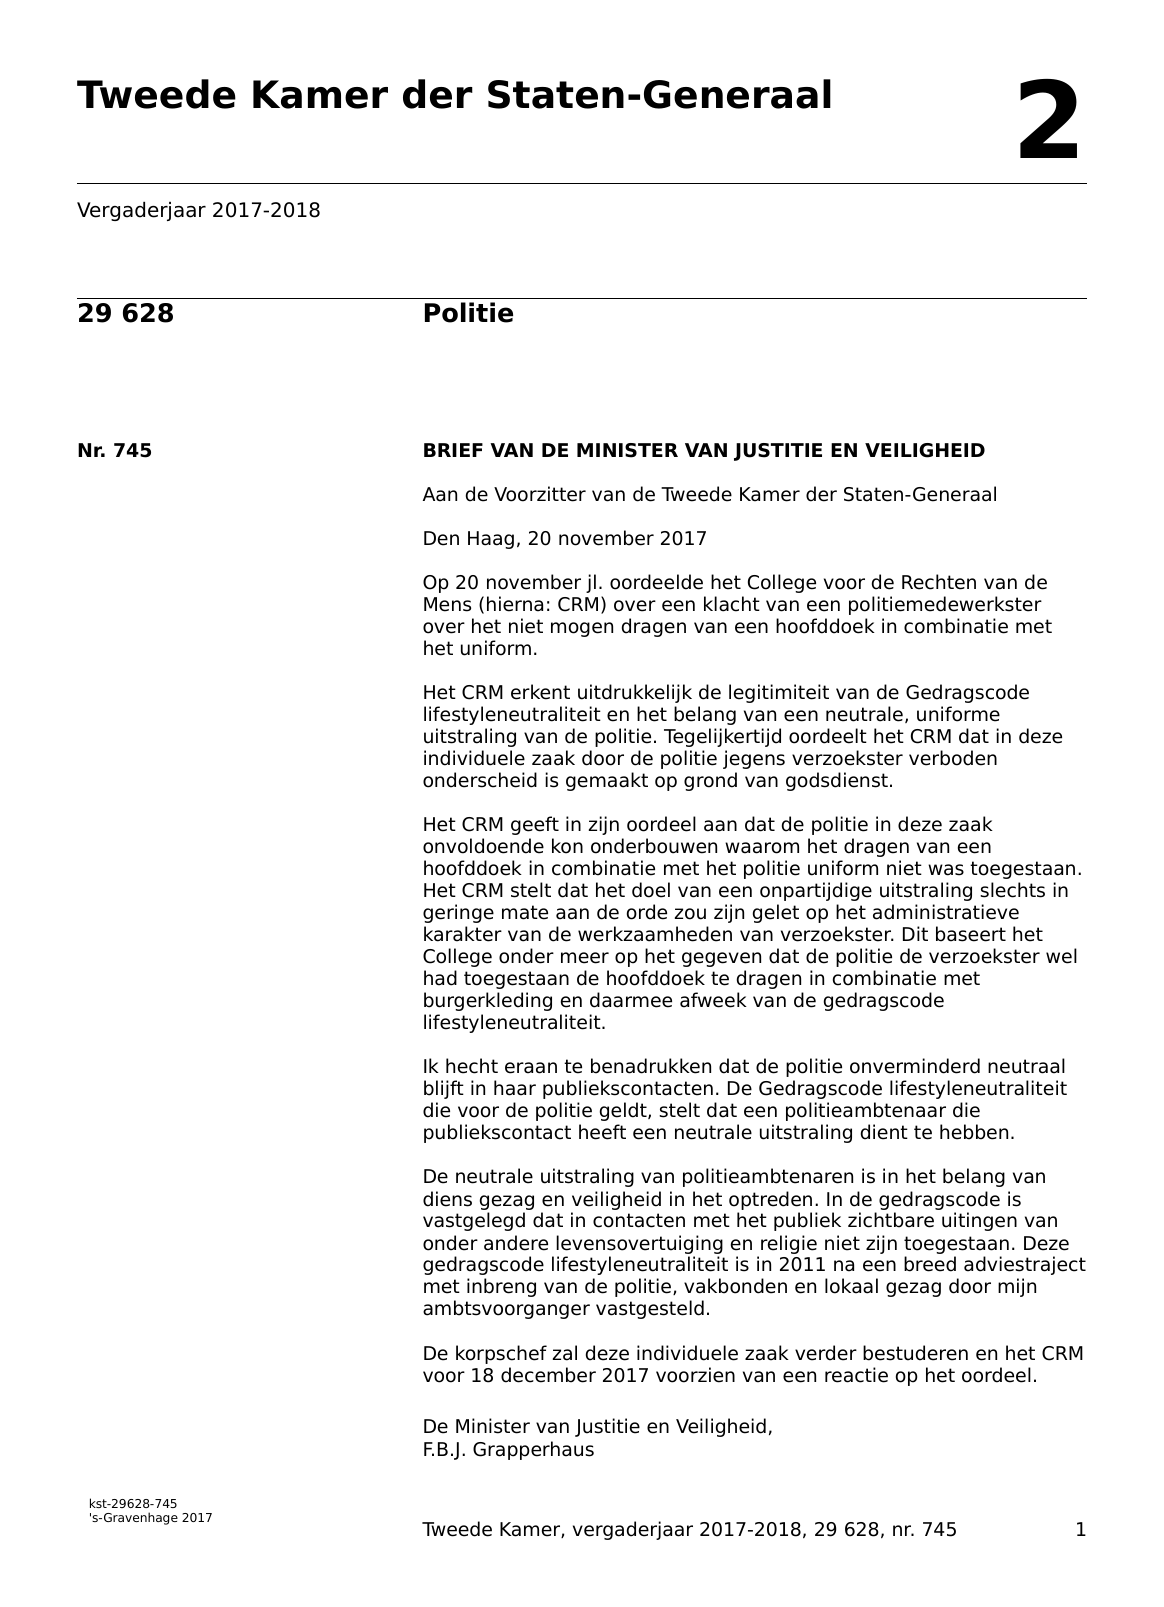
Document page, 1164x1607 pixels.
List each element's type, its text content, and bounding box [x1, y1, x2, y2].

text De korpschef zal deze individuele zaak verder bestuderen en het CRM voor 18 december 2017 voorzien van een reactie op het oordeel. [422, 1342, 1087, 1386]
text De Minister van Justitie en Veiligheid, F.B.J. Grapperhaus [422, 1416, 1087, 1460]
text Ik hecht eraan te benadrukken dat de politie onverminderd neutraal blijft in haar publiekscontacten. De Gedragscode lifestyleneutraliteit die voor de politie geldt, stelt dat een politieambtenaar die publiekscontact heeft een neutrale uitstraling dient te hebben. [422, 1056, 1087, 1144]
text 's-Gravenhage 2017 [88, 1511, 323, 1525]
subtitle Nr. 745 BRIEF VAN DE MINISTER VAN JUSTITIE EN VEILIGHEID [77, 440, 1087, 462]
text Aan de Voorzitter van de Tweede Kamer der Staten-Generaal [422, 484, 1087, 506]
text kst-29628-745 [88, 1497, 323, 1511]
table_header Tweede Kamer der Staten-Generaal [77, 59, 886, 183]
text Het CRM erkent uitdrukkelijk de legitimiteit van de Gedragscode lifestyleneutraliteit en het belang van een neutrale, uniforme uitstraling van de politie. Tegelijkertijd oordeelt het CRM dat in deze individuele zaak door de politie jegens verzoekster verboden onderscheid is gemaakt op grond van godsdienst. [422, 682, 1087, 792]
text De neutrale uitstraling van politieambtenaren is in het belang van diens gezag en veiligheid in het optreden. In de gedragscode is vastgelegd dat in contacten met het publiek zichtbare uitingen van onder andere levensovertuiging en religie niet zijn toegestaan. Deze gedragscode lifestyleneutraliteit is in 2011 na een breed adviestraject met inbreng van de politie, vakbonden en lokaal gezag door mijn ambtsvoorganger vastgesteld. [422, 1166, 1087, 1320]
text Den Haag, 20 november 2017 [422, 528, 1087, 550]
table_cell Vergaderjaar 2017-2018 [77, 184, 1087, 298]
table_header 2 [886, 59, 1087, 183]
text Het CRM geeft in zijn oordeel aan dat de politie in deze zaak onvoldoende kon onderbouwen waarom het dragen van een hoofddoek in combinatie met het politie uniform niet was toegestaan. Het CRM stelt dat het doel van een onpartijdige uitstraling slechts in geringe mate aan de orde zou zijn gelet op het administratieve karakter van de werkzaamheden van verzoekster. Dit baseert het College onder meer op het gegeven dat de politie de verzoekster wel had toegestaan de hoofddoek te dragen in combinatie met burgerkleding en daarmee afweek van de gedragscode lifestyleneutraliteit. [422, 814, 1087, 1034]
subtitle 29 628 Politie [77, 299, 1087, 329]
text Op 20 november jl. oordeelde het College voor de Rechten van de Mens (hierna: CRM) over een klacht van een politiemedewerkster over het niet mogen dragen van een hoofddoek in combinatie met het uniform. [422, 572, 1087, 660]
